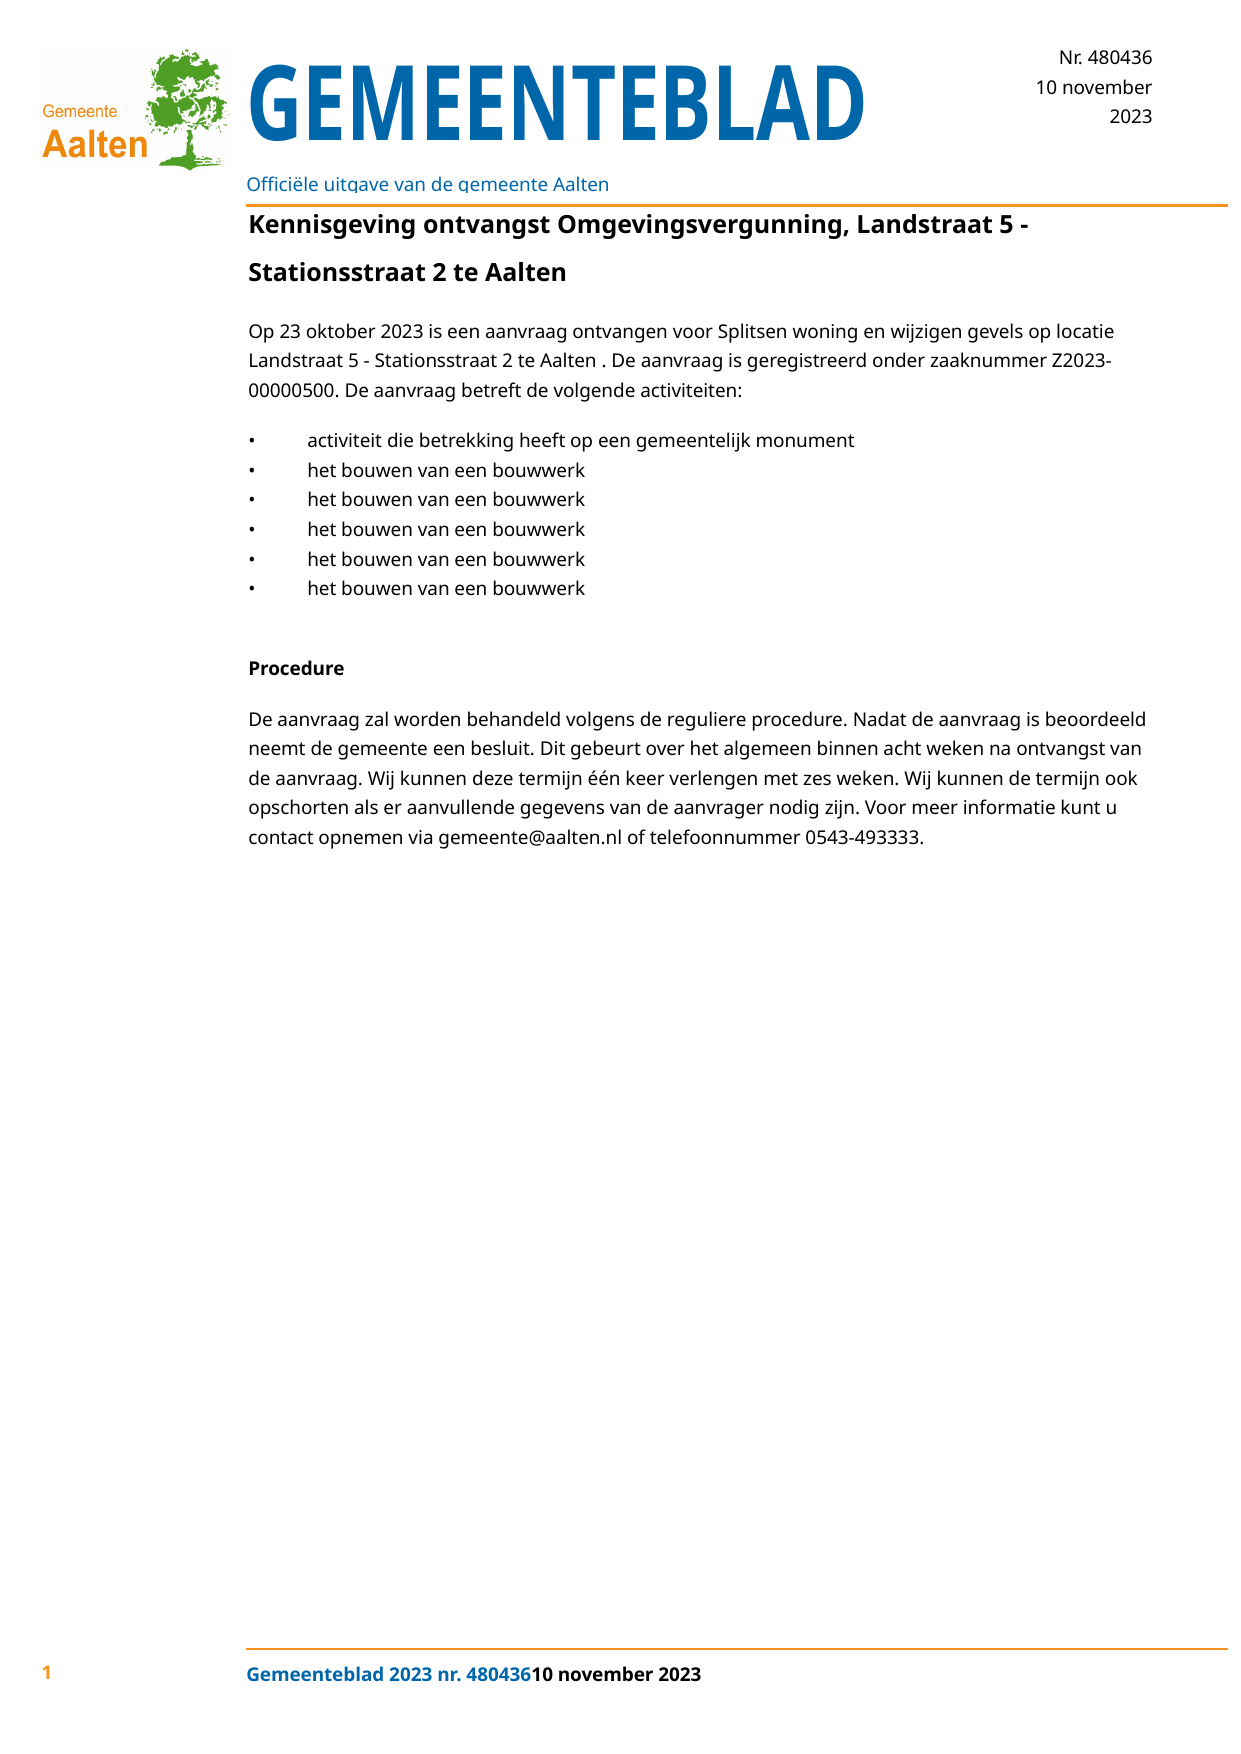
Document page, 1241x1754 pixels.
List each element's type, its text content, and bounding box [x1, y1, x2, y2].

list activiteit die betrekking heeft op een gemeentelijk monument [248, 427, 1152, 453]
list het bouwen van een bouwwerk [248, 575, 1152, 601]
list het bouwen van een bouwwerk [248, 487, 1152, 512]
list het bouwen van een bouwwerk [248, 516, 1152, 542]
list het bouwen van een bouwwerk [248, 457, 1152, 483]
picture [41, 47, 231, 172]
text De aanvraag zal worden behandeld volgens de reguliere procedure. Nadat de aanvraag is beoordeeld neemt de gemeente een besluit. Dit gebeurt over het algemeen binnen acht weken na ontvangst van de aanvraag. Wij kunnen deze termijn één keer verlengen met zes weken. Wij kunnen de termijn ook opschorten als er aanvullende gegevens van de aanvrager nodig zijn. Voor meer informatie kunt u contact opnemen via gemeente@aalten.nl of telefoonnummer 0543-493333. [248, 706, 1152, 850]
text Procedure [248, 655, 1152, 681]
text Kennisgeving ontvangst Omgevingsvergunning, Landstraat 5 - Stationsstraat 2 te Aalten [248, 207, 1152, 288]
text Op 23 oktober 2023 is een aanvraag ontvangen voor Splitsen woning en wijzigen gevels op locatie Landstraat 5 - Stationsstraat 2 te Aalten . De aanvraag is geregistreerd onder zaaknummer Z2023-00000500. De aanvraag betreft de volgende activiteiten: [248, 318, 1152, 403]
list het bouwen van een bouwwerk [248, 546, 1152, 572]
